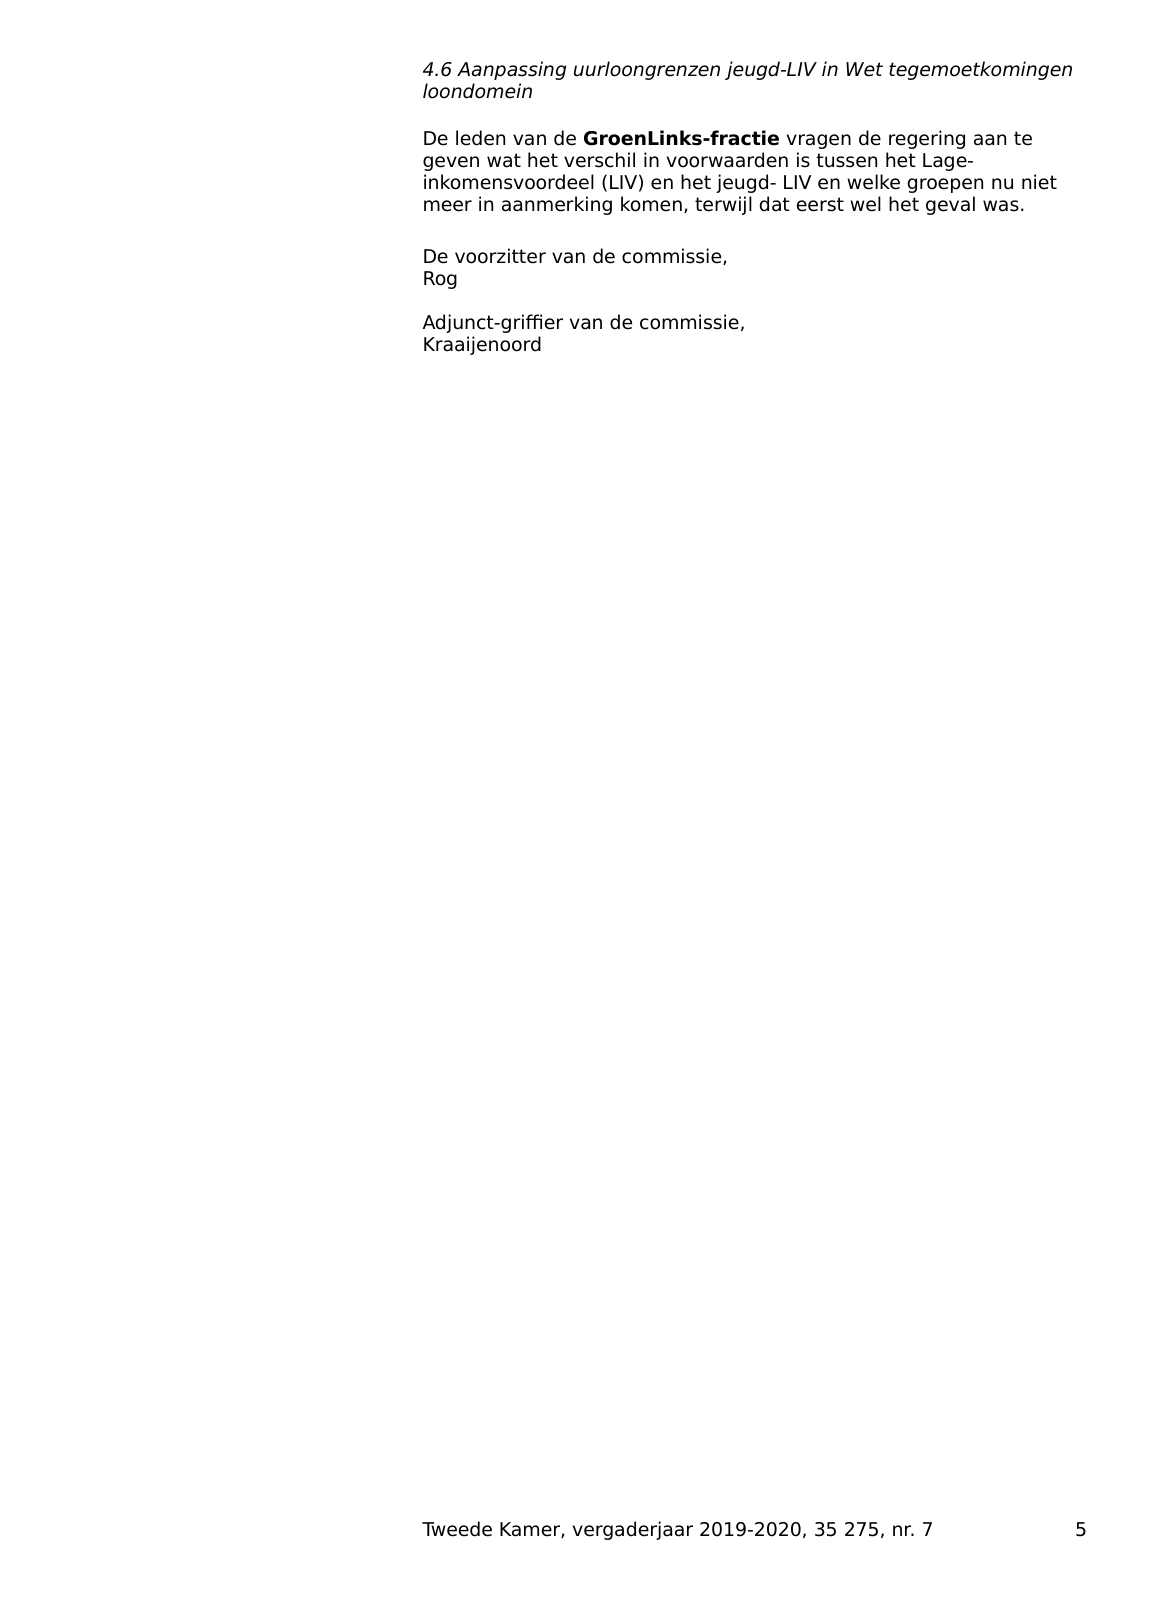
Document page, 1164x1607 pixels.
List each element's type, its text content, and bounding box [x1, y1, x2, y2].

text De voorzitter van de commissie, Rog [422, 246, 1087, 290]
text De leden van de GroenLinks-fractie vragen de regering aan te geven wat het verschil in voorwaarden is tussen het Lage-inkomensvoordeel (LIV) en het jeugd- LIV en welke groepen nu niet meer in aanmerking komen, terwijl dat eerst wel het geval was. [422, 128, 1087, 216]
subtitle 4.6 Aanpassing uurloongrenzen jeugd-LIV in Wet tegemoetkomingen loondomein [422, 59, 1087, 103]
text Adjunct-griffier van de commissie, Kraaijenoord [422, 312, 1087, 356]
